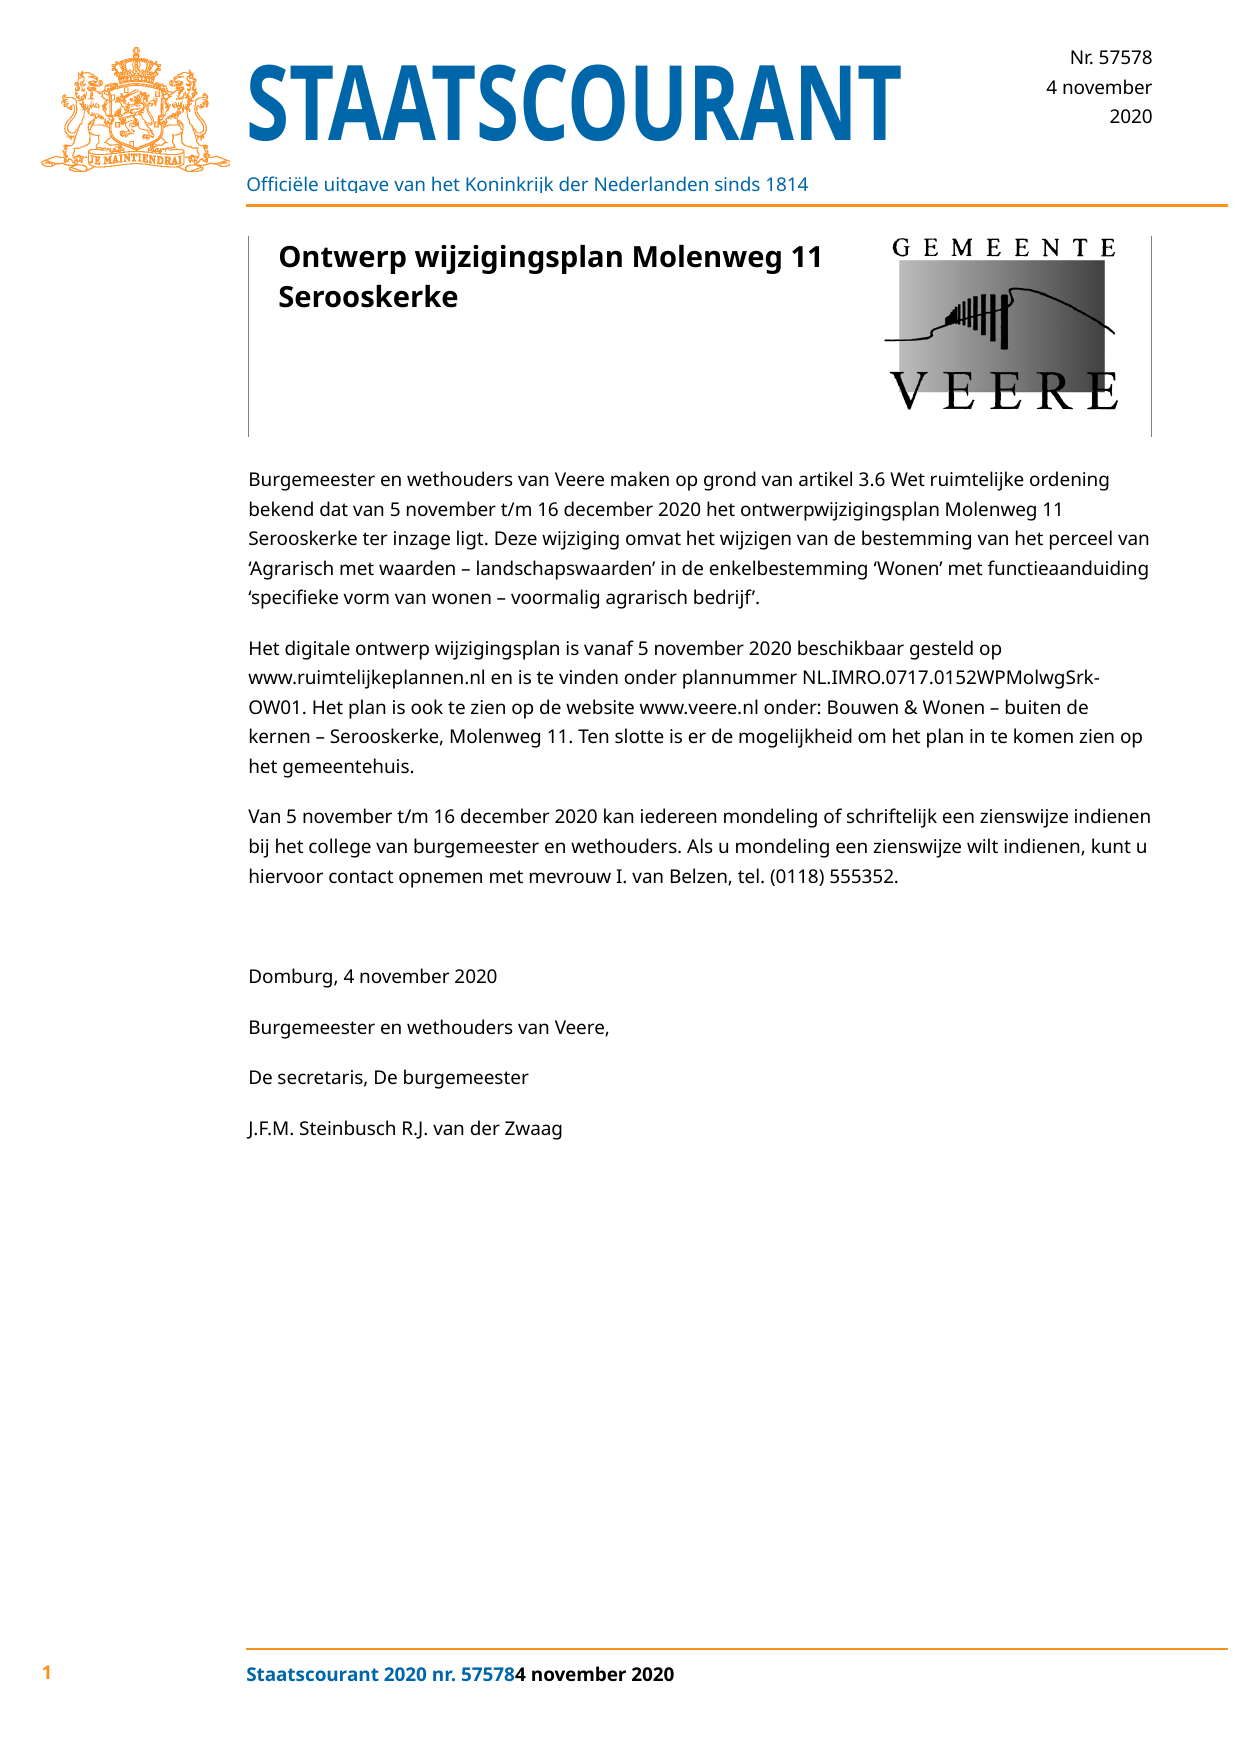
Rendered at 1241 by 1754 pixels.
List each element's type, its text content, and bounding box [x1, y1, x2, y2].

text Burgemeester en wethouders van Veere maken op grond van artikel 3.6 Wet ruimtelijke ordening bekend dat van 5 november t/m 16 december 2020 het ontwerpwijzigingsplan Molenweg 11 Serooskerke ter inzage ligt. Deze wijziging omvat het wijzigen van de bestemming van het perceel van ‘Agrarisch met waarden – landschapswaarden’ in de enkelbestemming ‘Wonen’ met functieaanduiding ‘specifieke vorm van wonen – voormalig agrarisch bedrijf’. [248, 466, 1152, 610]
text J.F.M. Steinbusch R.J. van der Zwaag [248, 1115, 1152, 1141]
text Burgemeester en wethouders van Veere, [248, 1014, 1152, 1040]
table_header Ontwerp wijzigingsplan Molenweg 11 Serooskerke [249, 236, 850, 437]
picture [882, 236, 1119, 411]
table_header [850, 236, 1151, 437]
text De secretaris, De burgemeester [248, 1064, 1152, 1090]
picture [41, 47, 231, 172]
text Domburg, 4 november 2020 [248, 964, 1152, 989]
text Van 5 november t/m 16 december 2020 kan iedereen mondeling of schriftelijk een zienswijze indienen bij het college van burgemeester en wethouders. Als u mondeling een zienswijze wilt indienen, kunt u hiervoor contact opnemen met mevrouw I. van Belzen, tel. (0118) 555352. [248, 804, 1152, 889]
text Het digitale ontwerp wijzigingsplan is vanaf 5 november 2020 beschikbaar gesteld op www.ruimtelijkeplannen.nl en is te vinden onder plannummer NL.IMRO.0717.0152WPMolwgSrk-OW01. Het plan is ook te zien op de website www.veere.nl onder: Bouwen & Wonen – buiten de kernen – Serooskerke, Molenweg 11. Ten slotte is er de mogelijkheid om het plan in te komen zien op het gemeentehuis. [248, 635, 1152, 779]
